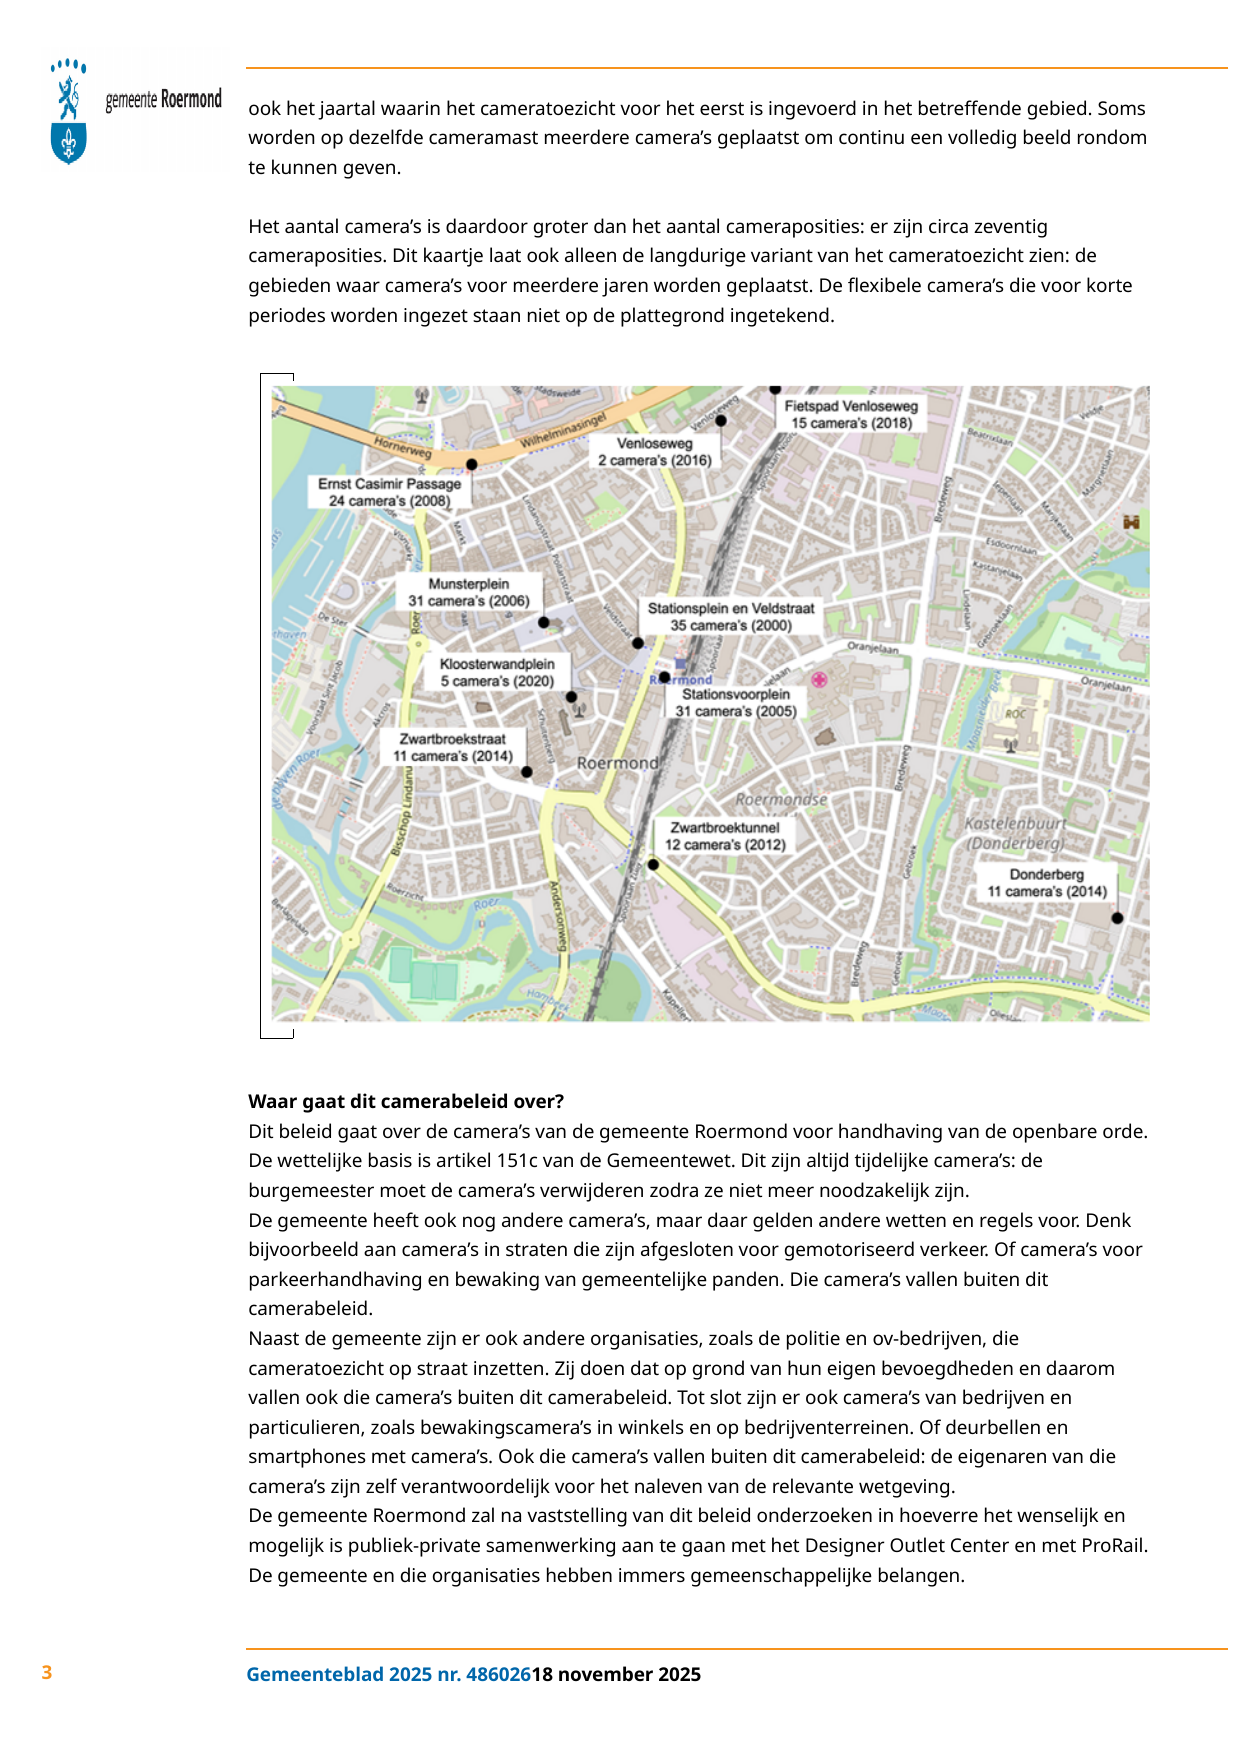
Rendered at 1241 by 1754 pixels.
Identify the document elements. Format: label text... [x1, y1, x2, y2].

text De gemeente heeft ook nog andere camera’s, maar daar gelden andere wetten en regels voor. Denk bijvoorbeeld aan camera’s in straten die zijn afgesloten voor gemotoriseerd verkeer. Of camera’s voor parkeerhandhaving en bewaking van gemeentelijke panden. Die camera’s vallen buiten dit camerabeleid. [248, 1207, 1152, 1321]
picture [268, 381, 1155, 1029]
text ook het jaartal waarin het cameratoezicht voor het eerst is ingevoerd in het betreffende gebied. Soms worden op dezelfde cameramast meerdere camera’s geplaatst om continu een volledig beeld rondom te kunnen geven. [248, 95, 1152, 180]
picture [41, 47, 231, 172]
text Het aantal camera’s is daardoor groter dan het aantal cameraposities: er zijn circa zeventig cameraposities. Dit kaartje laat ook alleen de langdurige variant van het cameratoezicht zien: de gebieden waar camera’s voor meerdere jaren worden geplaatst. De flexibele camera’s die voor korte periodes worden ingezet staan niet op de plattegrond ingetekend. [248, 213, 1152, 328]
text Waar gaat dit camerabeleid over? [248, 1088, 1152, 1114]
text De gemeente Roermond zal na vaststelling van dit beleid onderzoeken in hoeverre het wenselijk en mogelijk is publiek-private samenwerking aan te gaan met het Designer Outlet Center en met ProRail. De gemeente en die organisaties hebben immers gemeenschappelijke belangen. [248, 1503, 1152, 1587]
text Naast de gemeente zijn er ook andere organisaties, zoals de politie en ov-bedrijven, die cameratoezicht op straat inzetten. Zij doen dat op grond van hun eigen bevoegdheden en daarom vallen ook die camera’s buiten dit camerabeleid. Tot slot zijn er ook camera’s van bedrijven en particulieren, zoals bewakingscamera’s in winkels en op bedrijventerreinen. Of deurbellen en smartphones met camera’s. Ook die camera’s vallen buiten dit camerabeleid: de eigenaren van die camera’s zijn zelf verantwoordelijk voor het naleven van de relevante wetgeving. [248, 1325, 1152, 1499]
text Dit beleid gaat over de camera’s van de gemeente Roermond voor handhaving van de openbare orde. De wettelijke basis is artikel 151c van de Gemeentewet. Dit zijn altijd tijdelijke camera’s: de burgemeester moet de camera’s verwijderen zodra ze niet meer noodzakelijk zijn. [248, 1118, 1152, 1203]
